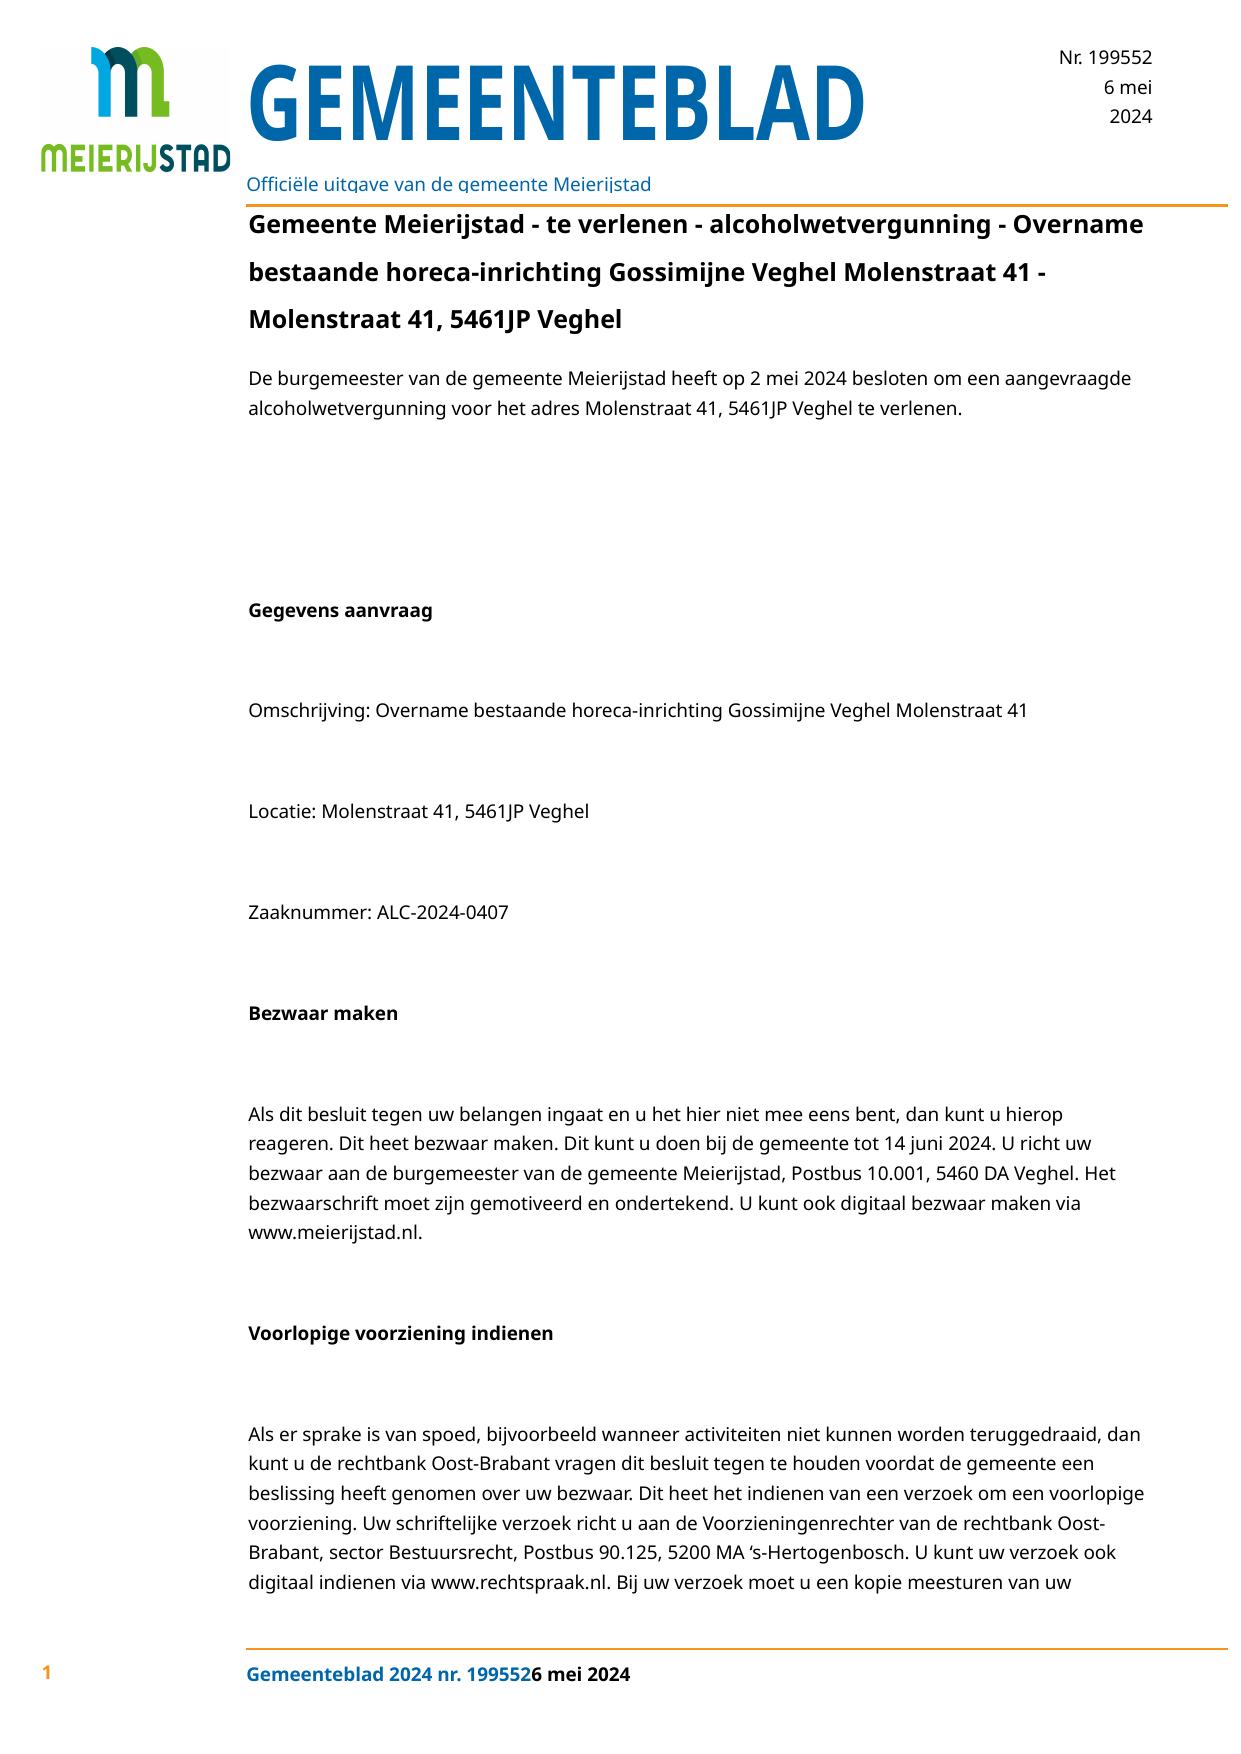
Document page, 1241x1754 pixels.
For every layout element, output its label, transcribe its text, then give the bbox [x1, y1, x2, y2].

text De burgemeester van de gemeente Meierijstad heeft op 2 mei 2024 besloten om een aangevraagde alcoholwetvergunning voor het adres Molenstraat 41, 5461JP Veghel te verlenen. [248, 366, 1152, 421]
text Als dit besluit tegen uw belangen ingaat en u het hier niet mee eens bent, dan kunt u hierop reageren. Dit heet bezwaar maken. Dit kunt u doen bij de gemeente tot 14 juni 2024. U richt uw bezwaar aan de burgemeester van de gemeente Meierijstad, Postbus 10.001, 5460 DA Veghel. Het bezwaarschrift moet zijn gemotiveerd en ondertekend. U kunt ook digitaal bezwaar maken via www.meierijstad.nl. [248, 1101, 1152, 1245]
text Gemeente Meierijstad - te verlenen - alcoholwetvergunning - Overname bestaande horeca-inrichting Gossimijne Veghel Molenstraat 41 - Molenstraat 41, 5461JP Veghel [248, 207, 1152, 336]
text Bezwaar maken [248, 1000, 1152, 1026]
text Locatie: Molenstraat 41, 5461JP Veghel [248, 798, 1152, 824]
text Omschrijving: Overname bestaande horeca-inrichting Gossimijne Veghel Molenstraat 41 [248, 698, 1152, 723]
text Als er sprake is van spoed, bijvoorbeeld wanneer activiteiten niet kunnen worden teruggedraaid, dan kunt u de rechtbank Oost-Brabant vragen dit besluit tegen te houden voordat de gemeente een beslissing heeft genomen over uw bezwaar. Dit heet het indienen van een verzoek om een voorlopige voorziening. Uw schriftelijke verzoek richt u aan de Voorzieningenrechter van de rechtbank Oost-Brabant, sector Bestuursrecht, Postbus 90.125, 5200 MA ‘s-Hertogenbosch. U kunt uw verzoek ook digitaal indienen via www.rechtspraak.nl. Bij uw verzoek moet u een kopie meesturen van uw [248, 1421, 1152, 1594]
text Gegevens aanvraag [248, 597, 1152, 622]
text Zaaknummer: ALC-2024-0407 [248, 899, 1152, 925]
text Voorlopige voorziening indienen [248, 1320, 1152, 1346]
picture [41, 47, 231, 172]
